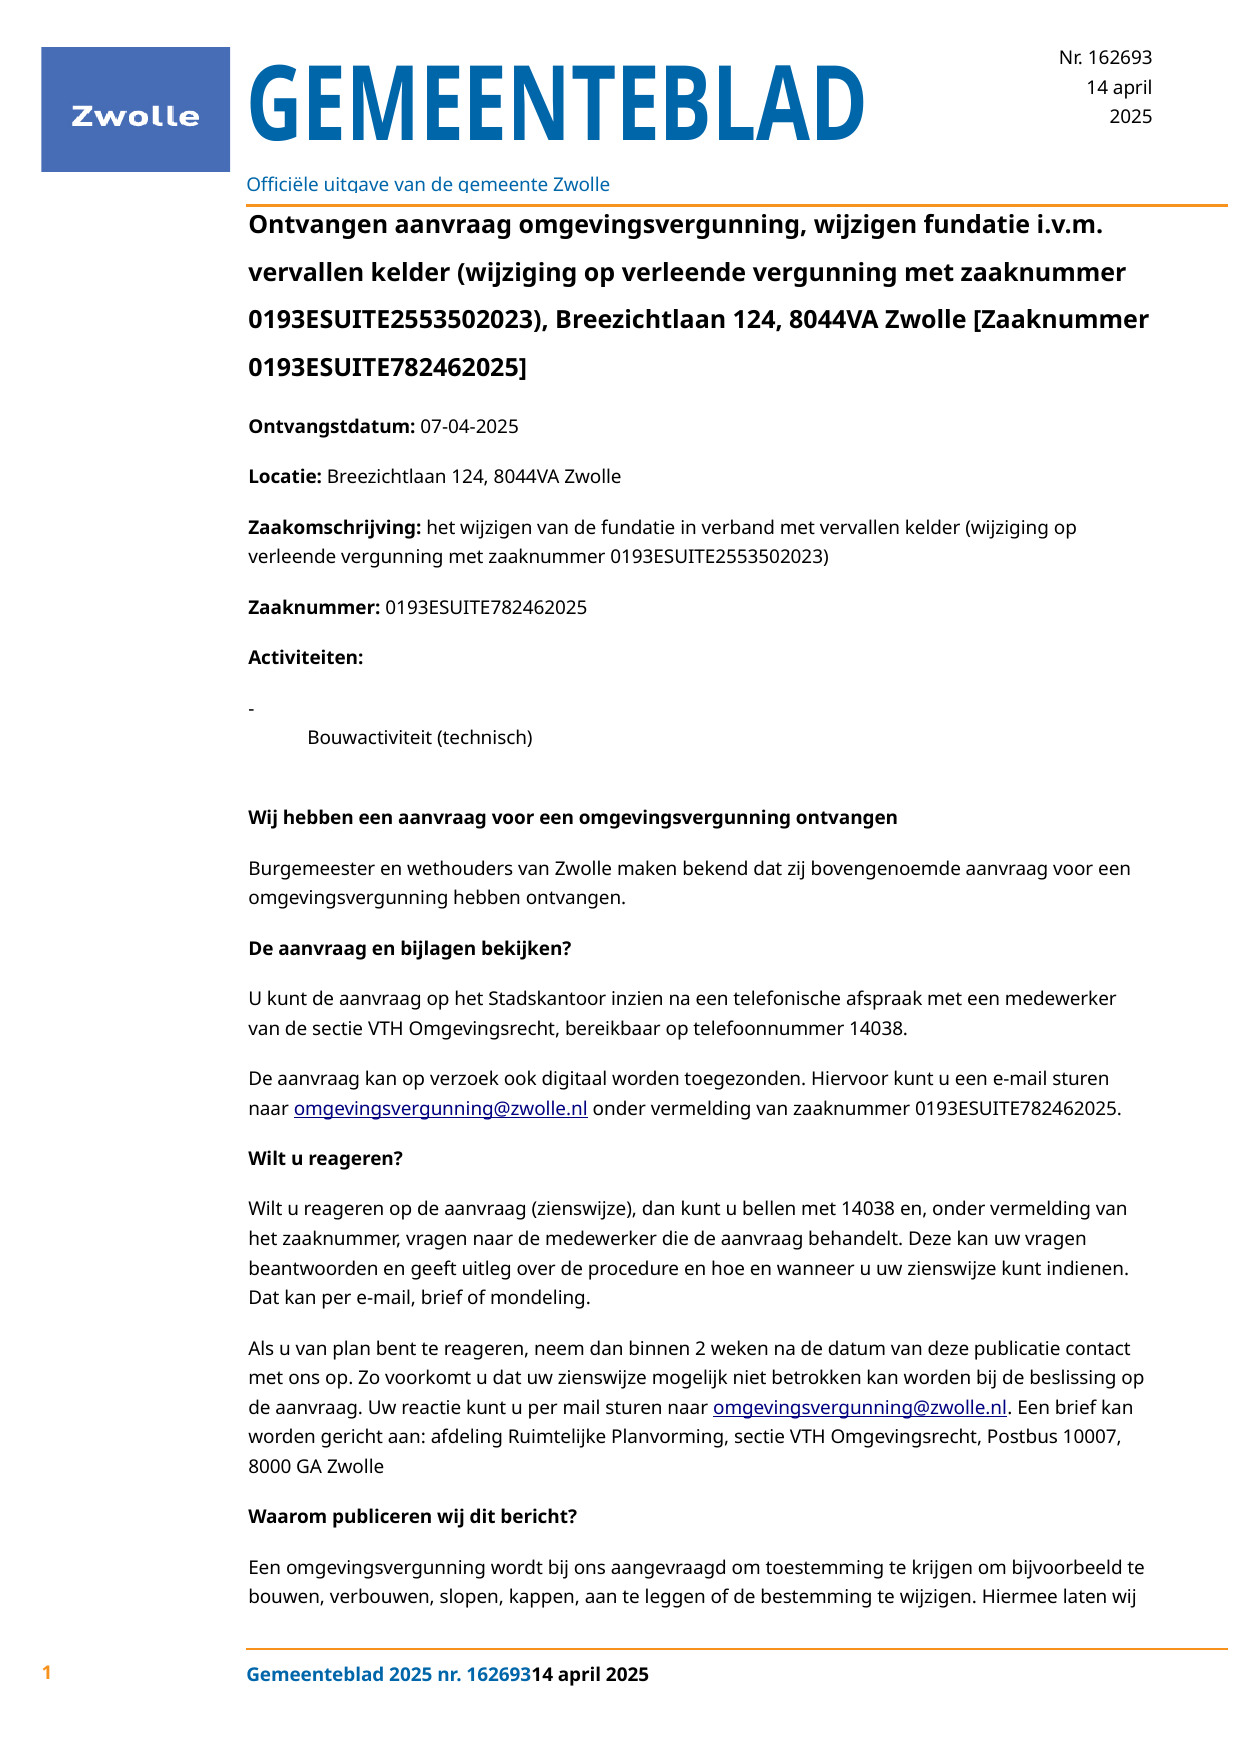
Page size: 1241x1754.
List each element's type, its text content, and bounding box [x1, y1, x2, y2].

text Burgemeester en wethouders van Zwolle maken bekend dat zij bovengenoemde aanvraag voor een omgevingsvergunning hebben ontvangen. [248, 855, 1152, 910]
text Een omgevingsvergunning wordt bij ons aangevraagd om toestemming te krijgen om bijvoorbeeld te bouwen, verbouwen, slopen, kappen, aan te leggen of de bestemming te wijzigen. Hiermee laten wij [248, 1554, 1152, 1609]
text Ontvangstdatum: 07-04-2025 [248, 413, 1152, 439]
text Wij hebben een aanvraag voor een omgevingsvergunning ontvangen [248, 804, 1152, 830]
text Ontvangen aanvraag omgevingsvergunning, wijzigen fundatie i.v.m. vervallen kelder (wijziging op verleende vergunning met zaaknummer 0193ESUITE2553502023), Breezichtlaan 124, 8044VA Zwolle [Zaaknummer 0193ESUITE782462025] [248, 207, 1152, 384]
list Bouwactiviteit (technisch) [248, 724, 1152, 750]
text Zaaknummer: 0193ESUITE782462025 [248, 594, 1152, 620]
text Activiteiten: [248, 644, 1152, 670]
text Waarom publiceren wij dit bericht? [248, 1503, 1152, 1529]
text U kunt de aanvraag op het Stadskantoor inzien na een telefonische afspraak met een medewerker van de sectie VTH Omgevingsrecht, bereikbaar op telefoonnummer 14038. [248, 985, 1152, 1041]
text De aanvraag en bijlagen bekijken? [248, 935, 1152, 961]
text Locatie: Breezichtlaan 124, 8044VA Zwolle [248, 463, 1152, 489]
text Zaakomschrijving: het wijzigen van de fundatie in verband met vervallen kelder (wijziging op verleende vergunning met zaaknummer 0193ESUITE2553502023) [248, 514, 1152, 569]
text Wilt u reageren op de aanvraag (zienswijze), dan kunt u bellen met 14038 en, onder vermelding van het zaaknummer, vragen naar de medewerker die de aanvraag behandelt. Deze kan uw vragen beantwoorden en geeft uitleg over de procedure en hoe en wanneer u uw zienswijze kunt indienen. Dat kan per e-mail, brief of mondeling. [248, 1196, 1152, 1310]
text De aanvraag kan op verzoek ook digitaal worden toegezonden. Hiervoor kunt u een e-mail sturen naar omgevingsvergunning@zwolle.nl onder vermelding van zaaknummer 0193ESUITE782462025. [248, 1065, 1152, 1121]
picture [41, 47, 231, 172]
text Wilt u reageren? [248, 1145, 1152, 1171]
text Als u van plan bent te reageren, neem dan binnen 2 weken na de datum van deze publicatie contact met ons op. Zo voorkomt u dat uw zienswijze mogelijk niet betrokken kan worden bij de beslissing op de aanvraag. Uw reactie kunt u per mail sturen naar omgevingsvergunning@zwolle.nl. Een brief kan worden gericht aan: afdeling Ruimtelijke Planvorming, sectie VTH Omgevingsrecht, Postbus 10007, 8000 GA Zwolle [248, 1335, 1152, 1479]
